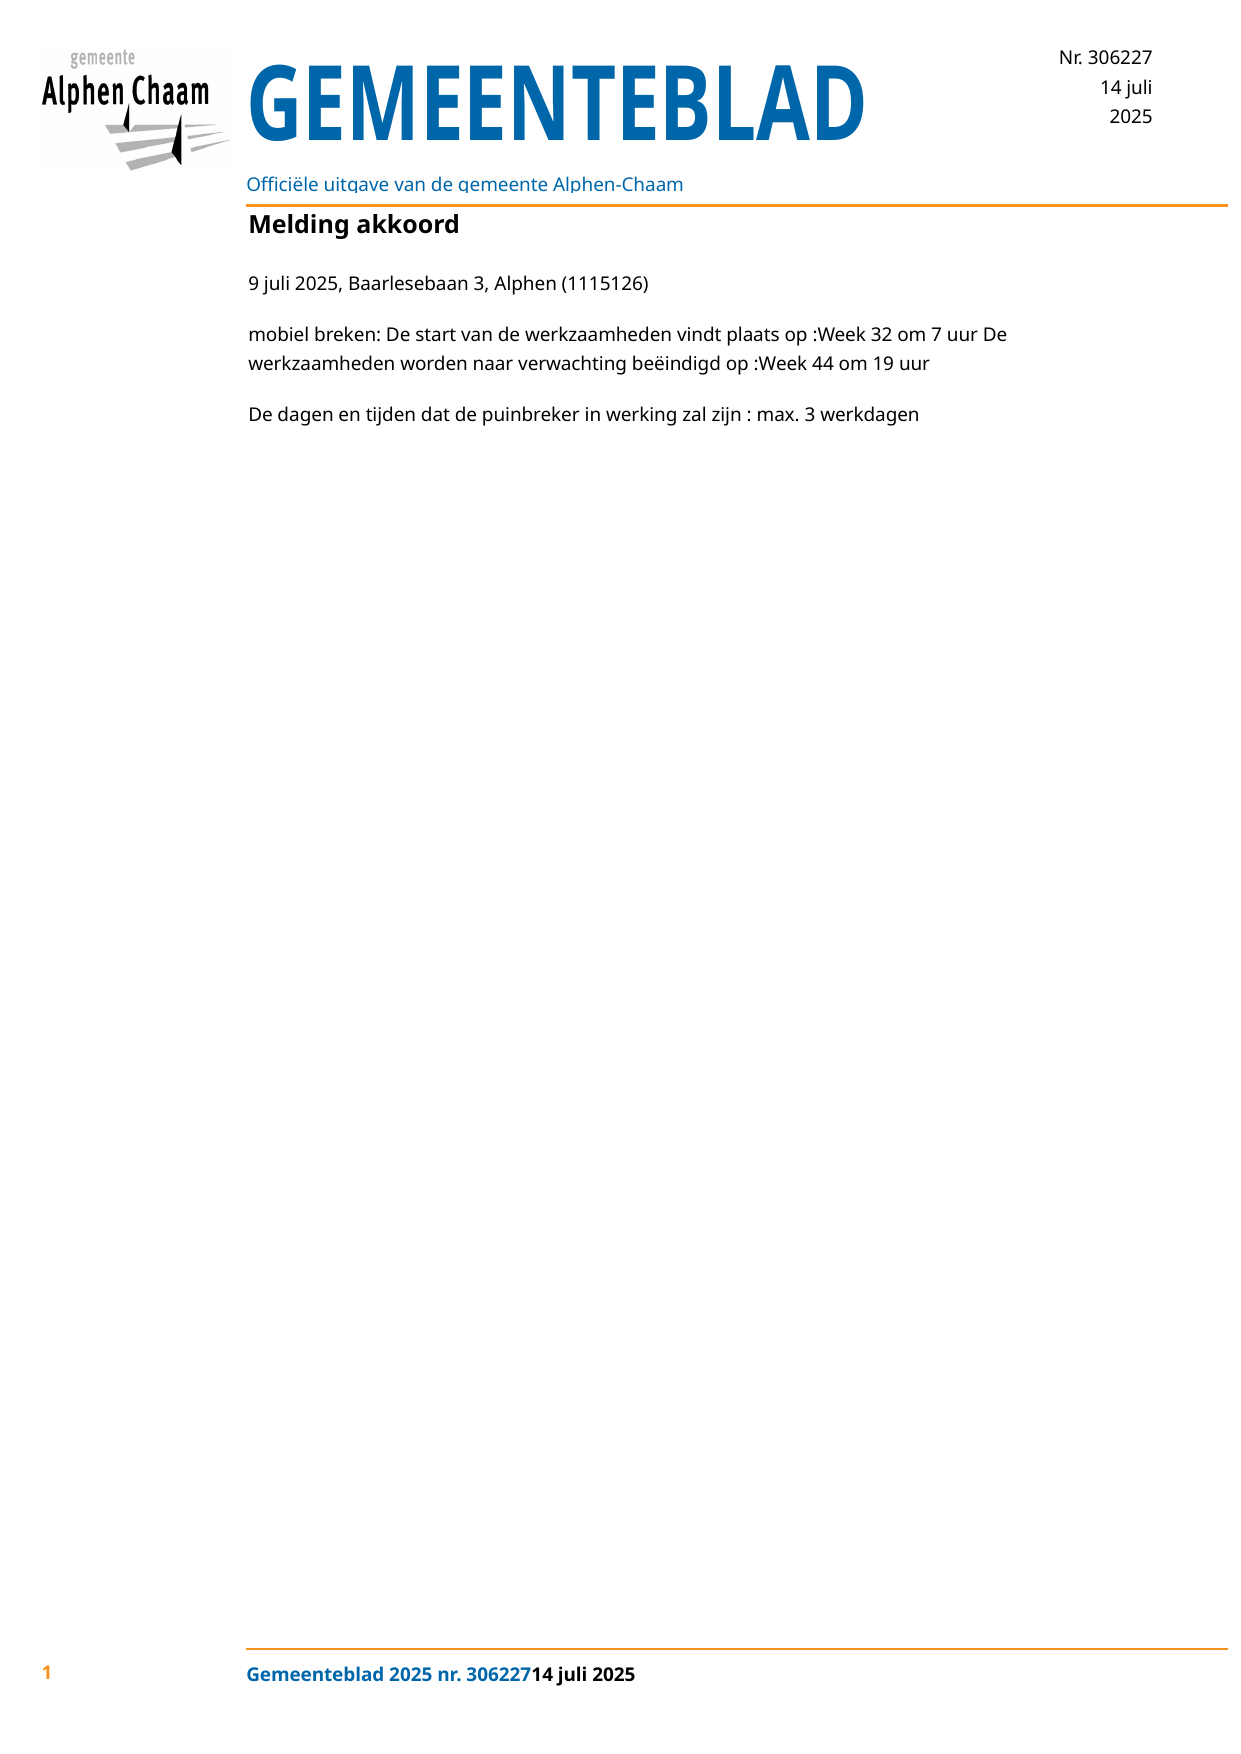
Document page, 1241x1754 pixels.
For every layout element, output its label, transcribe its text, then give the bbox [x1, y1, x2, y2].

text Melding akkoord [248, 207, 1152, 241]
text mobiel breken: De start van de werkzaamheden vindt plaats op :Week 32 om 7 uur De werkzaamheden worden naar verwachting beëindigd op :Week 44 om 19 uur [248, 321, 1152, 376]
text De dagen en tijden dat de puinbreker in werking zal zijn : max. 3 werkdagen [248, 401, 1152, 426]
picture [41, 47, 231, 172]
text 9 juli 2025, Baarlesebaan 3, Alphen (1115126) [248, 270, 1152, 296]
